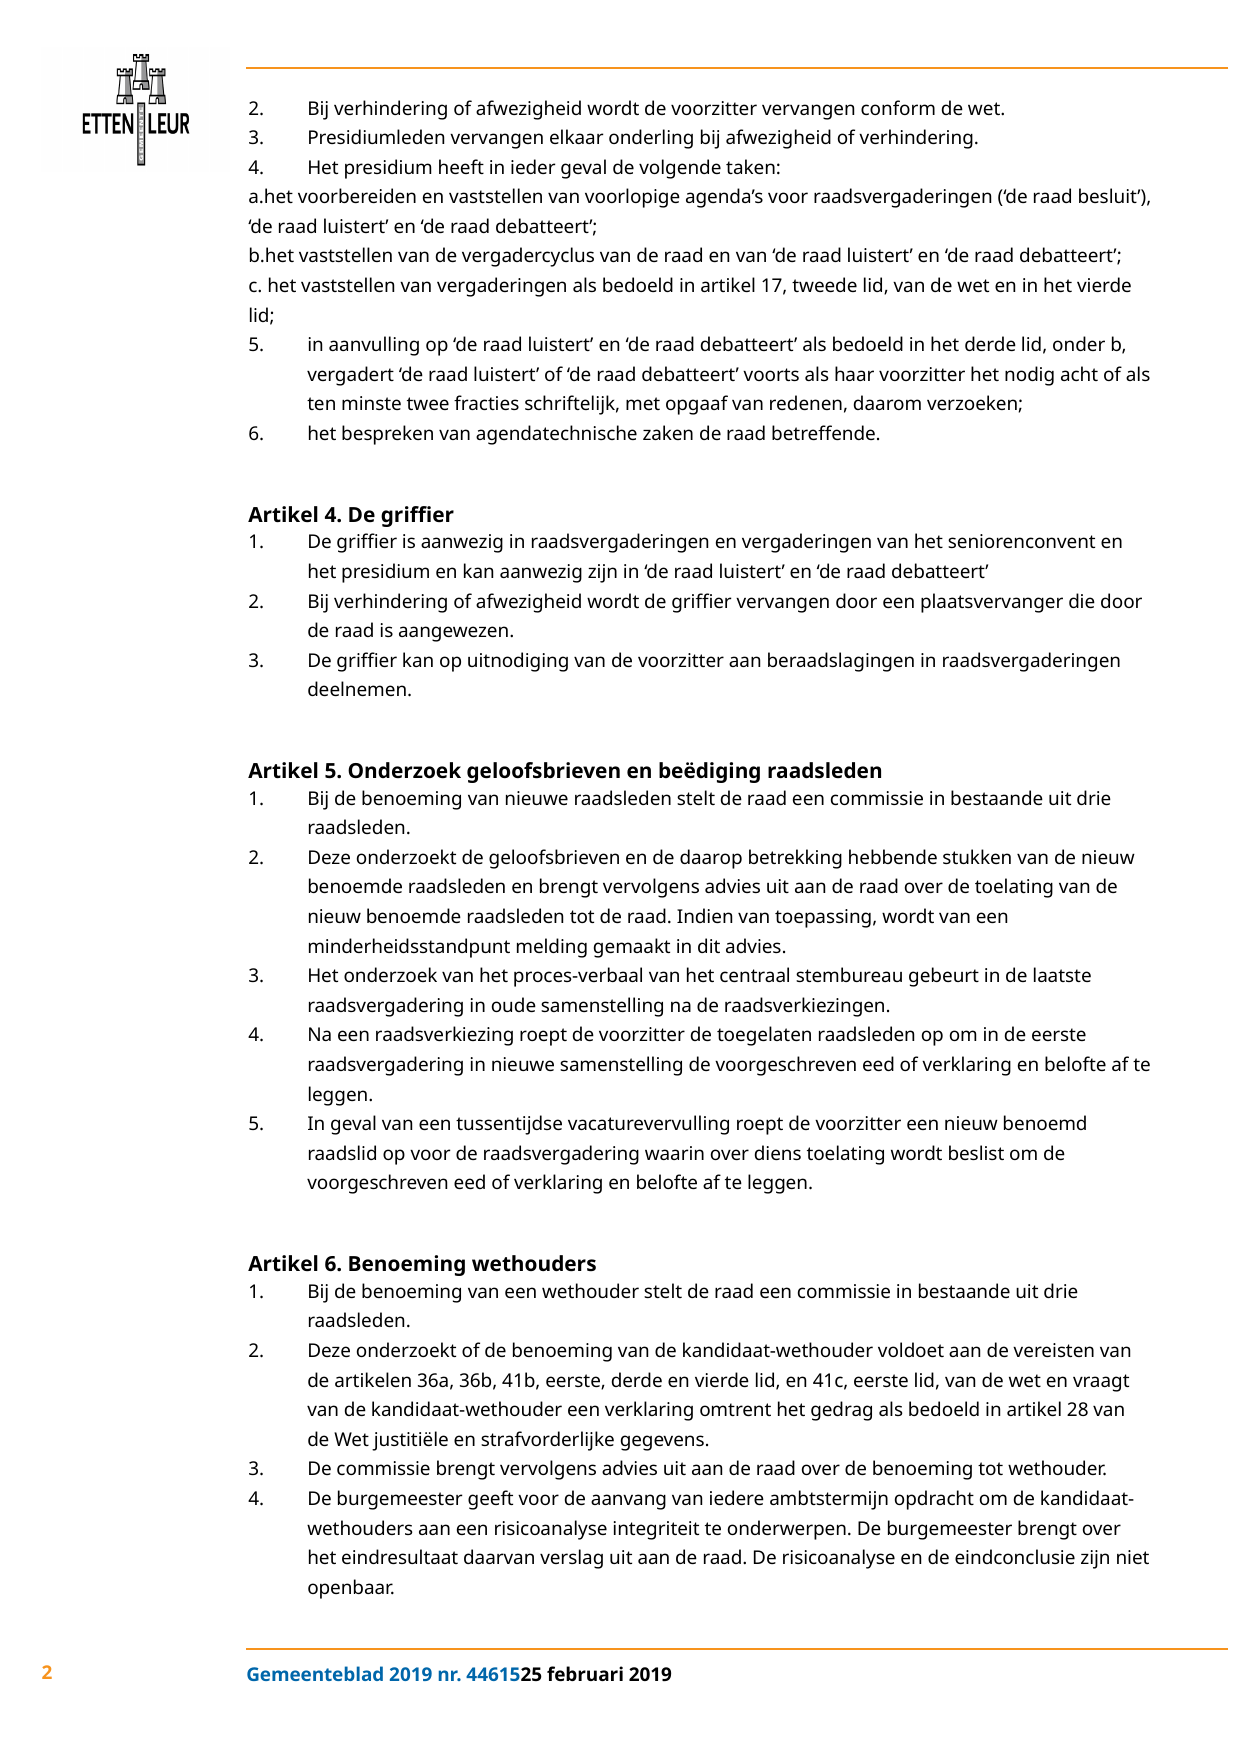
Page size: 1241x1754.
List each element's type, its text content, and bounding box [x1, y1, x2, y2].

text Artikel 5. Onderzoek geloofsbrieven en beëdiging raadsleden [248, 757, 1152, 785]
text Artikel 4. De griffier [248, 500, 1152, 529]
list Na een raadsverkiezing roept de voorzitter de toegelaten raadsleden op om in de eerste raadsvergadering in nieuwe samenstelling de voorgeschreven eed of verklaring en belofte af te leggen. [248, 1022, 1152, 1107]
list Presidiumleden vervangen elkaar onderling bij afwezigheid of verhindering. [248, 124, 1152, 150]
list in aanvulling op ‘de raad luistert’ en ‘de raad debatteert’ als bedoeld in het derde lid, onder b, vergadert ‘de raad luistert’ of ‘de raad debatteert’ voorts als haar voorzitter het nodig acht of als ten minste twee fracties schriftelijk, met opgaaf van redenen, daarom verzoeken; [248, 331, 1152, 416]
list Bij verhindering of afwezigheid wordt de voorzitter vervangen conform de wet. [248, 95, 1152, 121]
list Deze onderzoekt of de benoeming van de kandidaat-wethouder voldoet aan de vereisten van de artikelen 36a, 36b, 41b, eerste, derde en vierde lid, en 41c, eerste lid, van de wet en vraagt van de kandidaat-wethouder een verklaring omtrent het gedrag als bedoeld in artikel 28 van de Wet justitiële en strafvorderlijke gegevens. [248, 1337, 1152, 1452]
list Deze onderzoekt de geloofsbrieven en de daarop betrekking hebbende stukken van de nieuw benoemde raadsleden en brengt vervolgens advies uit aan de raad over de toelating van de nieuw benoemde raadsleden tot de raad. Indien van toepassing, wordt van een minderheidsstandpunt melding gemaakt in dit advies. [248, 844, 1152, 959]
text a.het voorbereiden en vaststellen van voorlopige agenda’s voor raadsvergaderingen (‘de raad besluit’), ‘de raad luistert’ en ‘de raad debatteert’; [248, 183, 1152, 239]
list Het presidium heeft in ieder geval de volgende taken: [248, 154, 1152, 180]
text c. het vaststellen van vergaderingen als bedoeld in artikel 17, tweede lid, van de wet en in het vierde lid; [248, 272, 1152, 328]
list Het onderzoek van het proces-verbaal van het centraal stembureau gebeurt in de laatste raadsvergadering in oude samenstelling na de raadsverkiezingen. [248, 962, 1152, 1018]
list Bij verhindering of afwezigheid wordt de griffier vervangen door een plaatsvervanger die door de raad is aangewezen. [248, 588, 1152, 643]
text Artikel 6. Benoeming wethouders [248, 1249, 1152, 1278]
text b.het vaststellen van de vergadercyclus van de raad en van ‘de raad luistert’ en ‘de raad debatteert’; [248, 243, 1152, 268]
list het bespreken van agendatechnische zaken de raad betreffende. [248, 420, 1152, 446]
list In geval van een tussentijdse vacaturevervulling roept de voorzitter een nieuw benoemd raadslid op voor de raadsvergadering waarin over diens toelating wordt beslist om de voorgeschreven eed of verklaring en belofte af te leggen. [248, 1110, 1152, 1195]
picture [41, 47, 231, 172]
list De griffier kan op uitnodiging van de voorzitter aan beraadslagingen in raadsvergaderingen deelnemen. [248, 647, 1152, 702]
list Bij de benoeming van nieuwe raadsleden stelt de raad een commissie in bestaande uit drie raadsleden. [248, 785, 1152, 840]
list Bij de benoeming van een wethouder stelt de raad een commissie in bestaande uit drie raadsleden. [248, 1278, 1152, 1333]
list De griffier is aanwezig in raadsvergaderingen en vergaderingen van het seniorenconvent en het presidium en kan aanwezig zijn in ‘de raad luistert’ en ‘de raad debatteert’ [248, 529, 1152, 584]
list De burgemeester geeft voor de aanvang van iedere ambtstermijn opdracht om de kandidaat-wethouders aan een risicoanalyse integriteit te onderwerpen. De burgemeester brengt over het eindresultaat daarvan verslag uit aan de raad. De risicoanalyse en de eindconclusie zijn niet openbaar. [248, 1485, 1152, 1599]
list De commissie brengt vervolgens advies uit aan de raad over de benoeming tot wethouder. [248, 1456, 1152, 1481]
